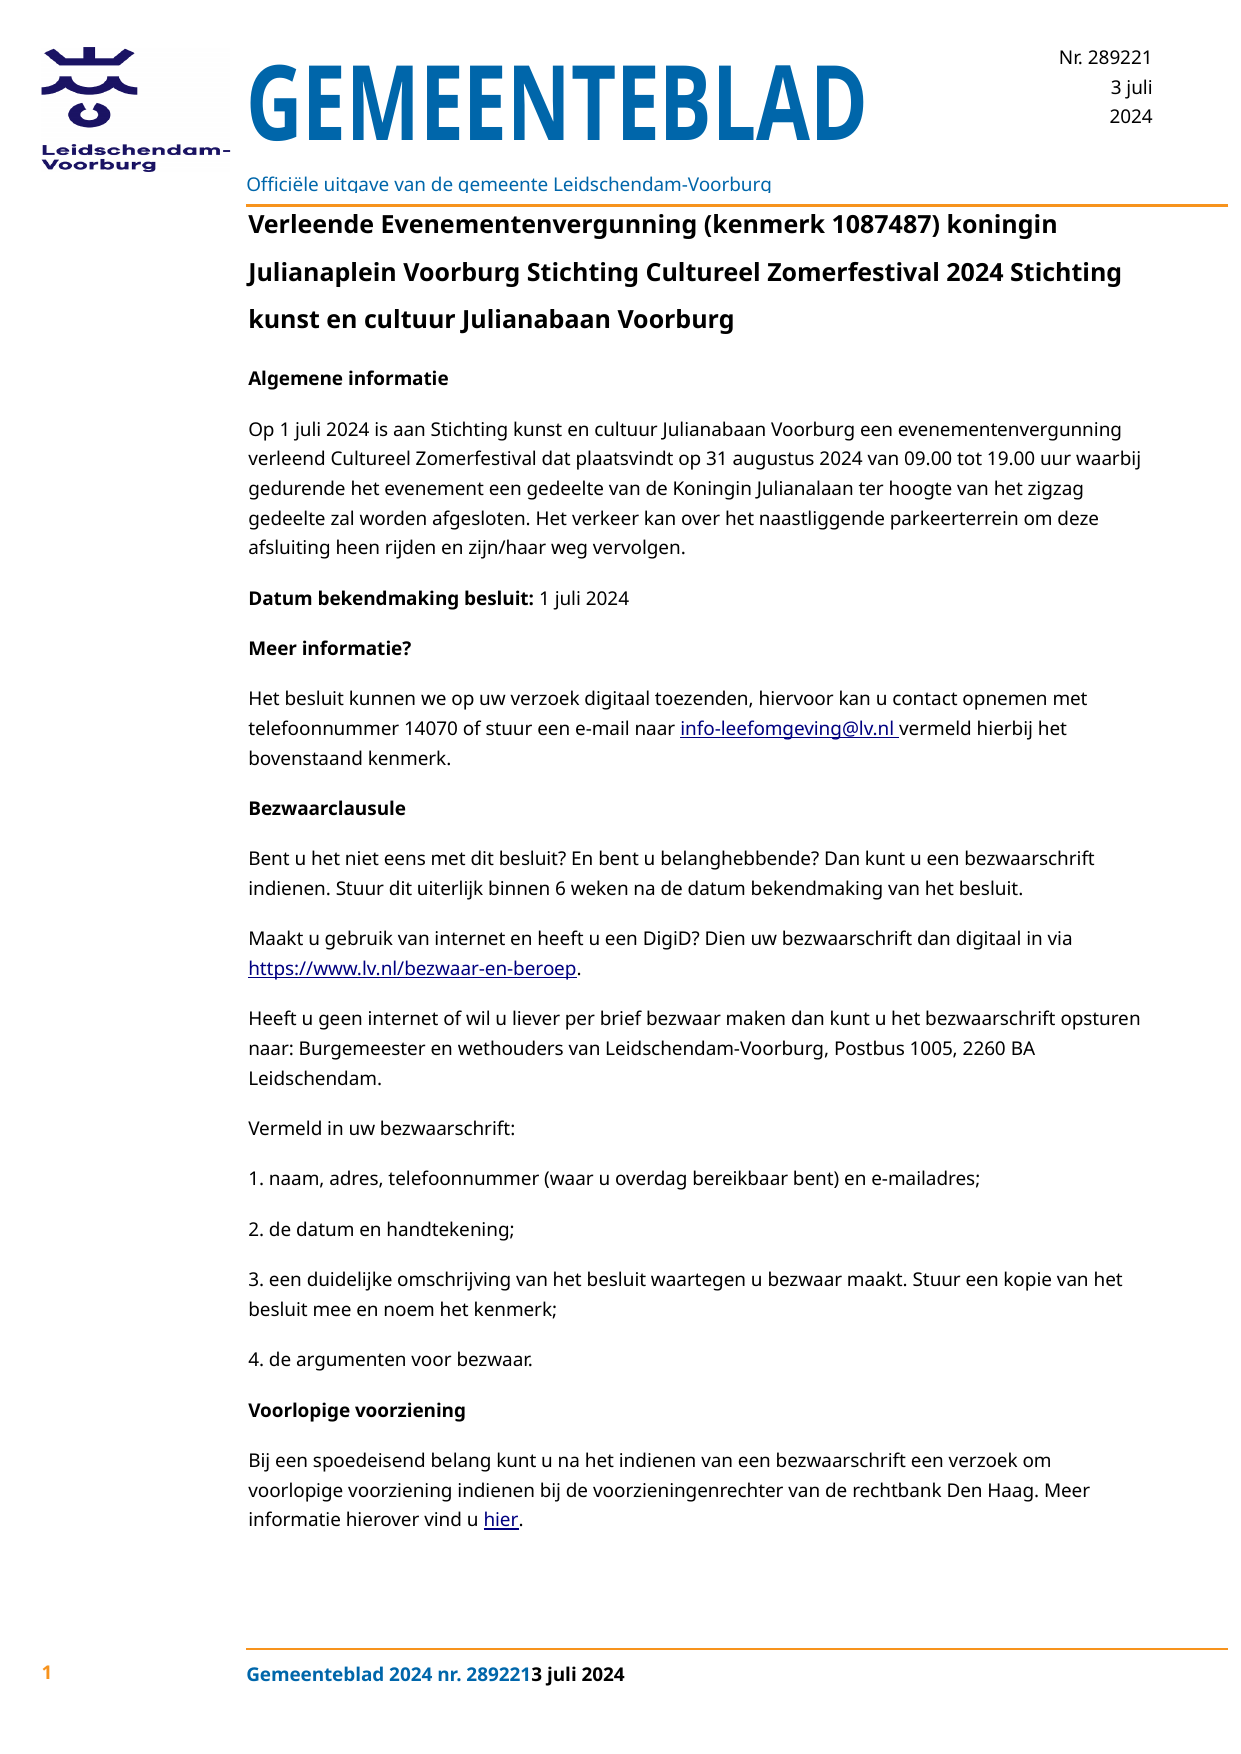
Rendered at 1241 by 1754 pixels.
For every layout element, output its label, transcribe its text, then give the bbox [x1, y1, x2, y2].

text Bent u het niet eens met dit besluit? En bent u belanghebbende? Dan kunt u een bezwaarschrift indienen. Stuur dit uiterlijk binnen 6 weken na de datum bekendmaking van het besluit. [248, 846, 1152, 901]
text Voorlopige voorziening [248, 1397, 1152, 1422]
picture [41, 47, 231, 172]
text Datum bekendmaking besluit: 1 juli 2024 [248, 585, 1152, 610]
text Meer informatie? [248, 635, 1152, 661]
text Heeft u geen internet of wil u liever per brief bezwaar maken dan kunt u het bezwaarschrift opsturen naar: Burgemeester en wethouders van Leidschendam-Voorburg, Postbus 1005, 2260 BA Leidschendam. [248, 1006, 1152, 1090]
text Vermeld in uw bezwaarschrift: [248, 1115, 1152, 1141]
text Bij een spoedeisend belang kunt u na het indienen van een bezwaarschrift een verzoek om voorlopige voorziening indienen bij de voorzieningenrechter van de rechtbank Den Haag. Meer informatie hierover vind u hier. [248, 1447, 1152, 1532]
text 2. de datum en handtekening; [248, 1216, 1152, 1242]
text Op 1 juli 2024 is aan Stichting kunst en cultuur Julianabaan Voorburg een evenementenvergunning verleend Cultureel Zomerfestival dat plaatsvindt op 31 augustus 2024 van 09.00 tot 19.00 uur waarbij gedurende het evenement een gedeelte van de Koningin Julianalaan ter hoogte van het zigzag gedeelte zal worden afgesloten. Het verkeer kan over het naastliggende parkeerterrein om deze afsluiting heen rijden en zijn/haar weg vervolgen. [248, 416, 1152, 560]
text Algemene informatie [248, 366, 1152, 391]
text 3. een duidelijke omschrijving van het besluit waartegen u bezwaar maakt. Stuur een kopie van het besluit mee en noem het kenmerk; [248, 1266, 1152, 1322]
text Bezwaarclausule [248, 795, 1152, 821]
text Maakt u gebruik van internet en heeft u een DigiD? Dien uw bezwaarschrift dan digitaal in via https://www.lv.nl/bezwaar-en-beroep. [248, 926, 1152, 981]
text 4. de argumenten voor bezwaar. [248, 1346, 1152, 1372]
text Het besluit kunnen we op uw verzoek digitaal toezenden, hiervoor kan u contact opnemen met telefoonnummer 14070 of stuur een e-mail naar info-leefomgeving@lv.nl vermeld hierbij het bovenstaand kenmerk. [248, 686, 1152, 770]
text Verleende Evenementenvergunning (kenmerk 1087487) koningin Julianaplein Voorburg Stichting Cultureel Zomerfestival 2024 Stichting kunst en cultuur Julianabaan Voorburg [248, 207, 1152, 336]
text 1. naam, adres, telefoonnummer (waar u overdag bereikbaar bent) en e-mailadres; [248, 1166, 1152, 1191]
